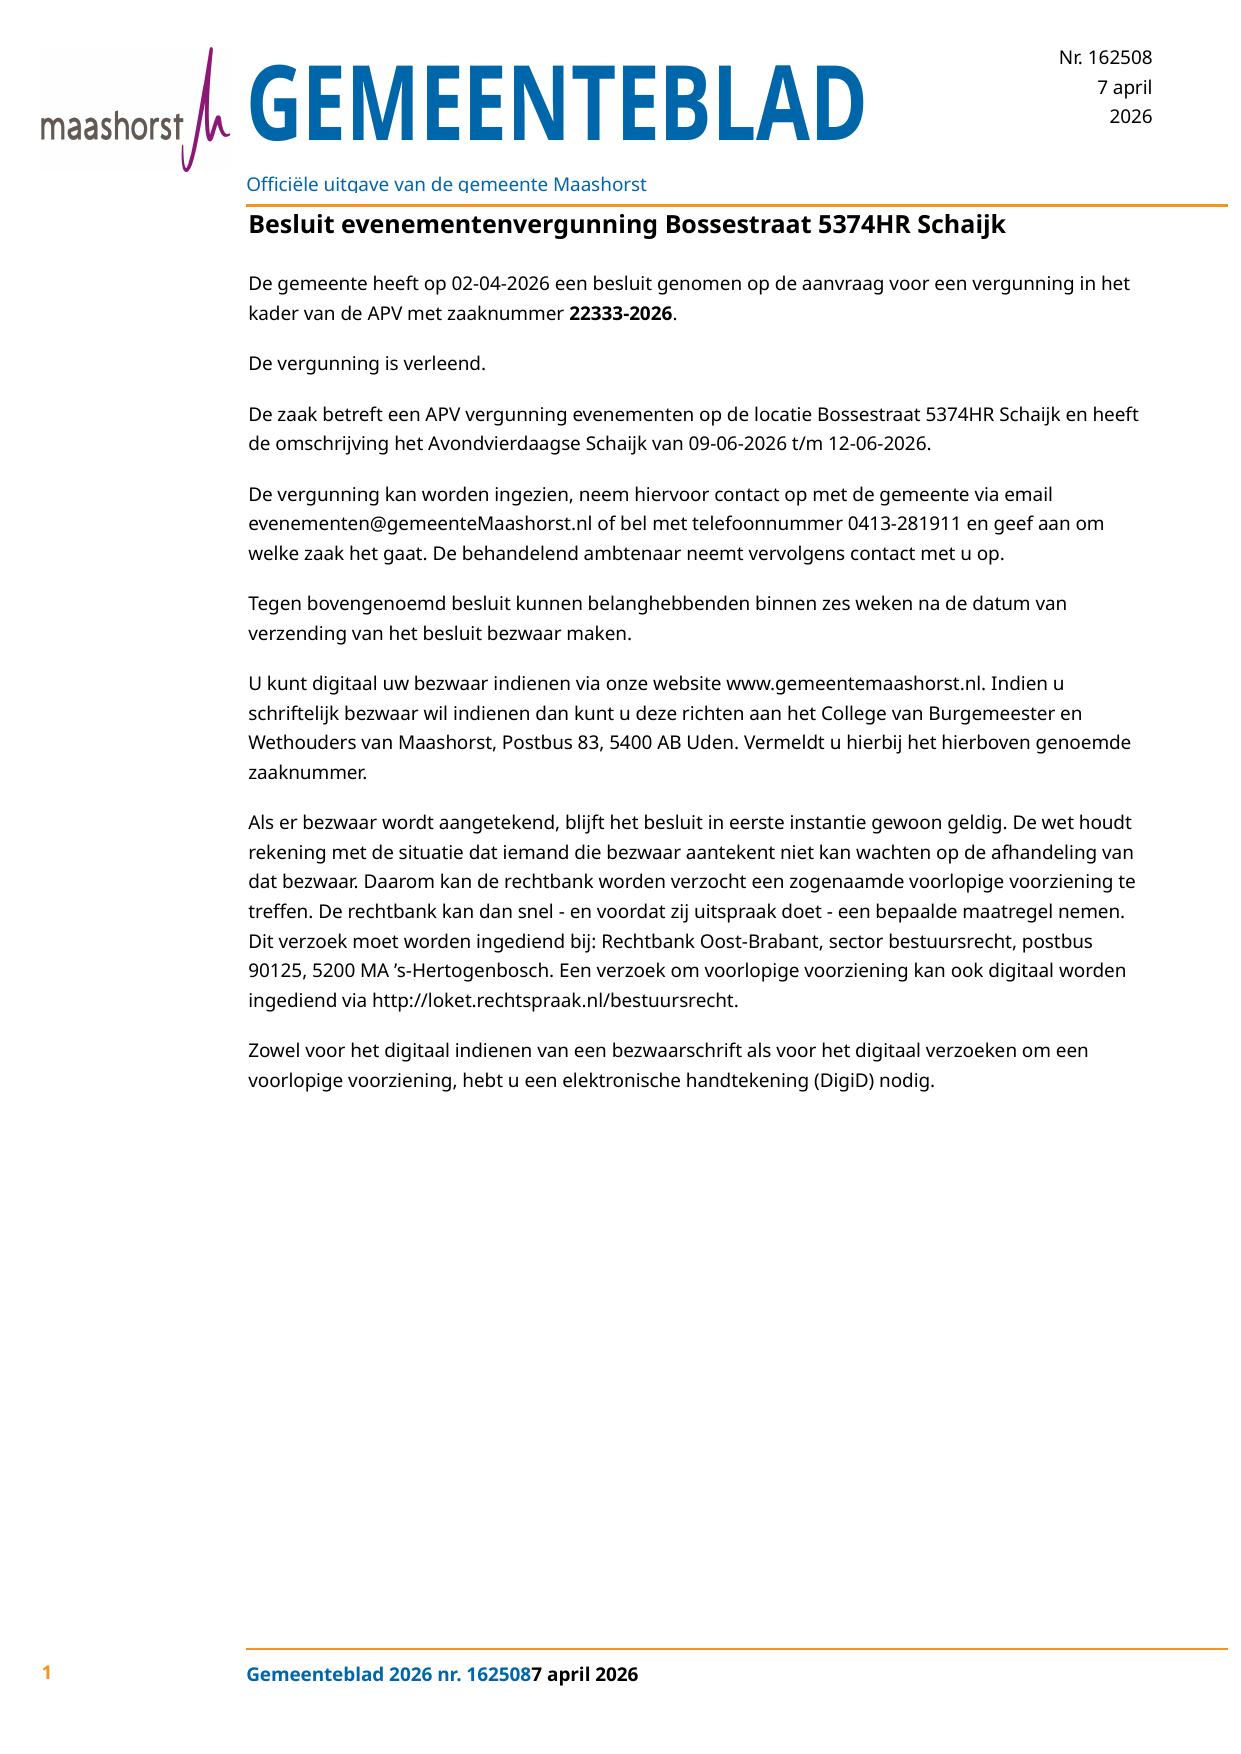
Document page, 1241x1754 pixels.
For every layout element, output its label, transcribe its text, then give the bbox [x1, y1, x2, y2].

text Als er bezwaar wordt aangetekend, blijft het besluit in eerste instantie gewoon geldig. De wet houdt rekening met de situatie dat iemand die bezwaar aantekent niet kan wachten op de afhandeling van dat bezwaar. Daarom kan de rechtbank worden verzocht een zogenaamde voorlopige voorziening te treffen. De rechtbank kan dan snel - en voordat zij uitspraak doet - een bepaalde maatregel nemen. Dit verzoek moet worden ingediend bij: Rechtbank Oost-Brabant, sector bestuursrecht, postbus 90125, 5200 MA ’s-Hertogenbosch. Een verzoek om voorlopige voorziening kan ook digitaal worden ingediend via http://loket.rechtspraak.nl/bestuursrecht. [248, 809, 1152, 1013]
text De vergunning is verleend. [248, 350, 1152, 376]
text U kunt digitaal uw bezwaar indienen via onze website www.gemeentemaashorst.nl. Indien u schriftelijk bezwaar wil indienen dan kunt u deze richten aan het College van Burgemeester en Wethouders van Maashorst, Postbus 83, 5400 AB Uden. Vermeldt u hierbij het hierboven genoemde zaaknummer. [248, 670, 1152, 785]
text De vergunning kan worden ingezien, neem hiervoor contact op met de gemeente via email evenementen@gemeenteMaashorst.nl of bel met telefoonnummer 0413-281911 en geef aan om welke zaak het gaat. De behandelend ambtenaar neemt vervolgens contact met u op. [248, 481, 1152, 566]
text Tegen bovengenoemd besluit kunnen belanghebbenden binnen zes weken na de datum van verzending van het besluit bezwaar maken. [248, 590, 1152, 646]
text Zowel voor het digitaal indienen van een bezwaarschrift als voor het digitaal verzoeken om een voorlopige voorziening, hebt u een elektronische handtekening (DigiD) nodig. [248, 1037, 1152, 1093]
picture [41, 47, 231, 172]
text De gemeente heeft op 02-04-2026 een besluit genomen op de aanvraag voor een vergunning in het kader van de APV met zaaknummer 22333-2026. [248, 270, 1152, 326]
text De zaak betreft een APV vergunning evenementen op de locatie Bossestraat 5374HR Schaijk en heeft de omschrijving het Avondvierdaagse Schaijk van 09-06-2026 t/m 12-06-2026. [248, 401, 1152, 456]
text Besluit evenementenvergunning Bossestraat 5374HR Schaijk [248, 207, 1152, 241]
